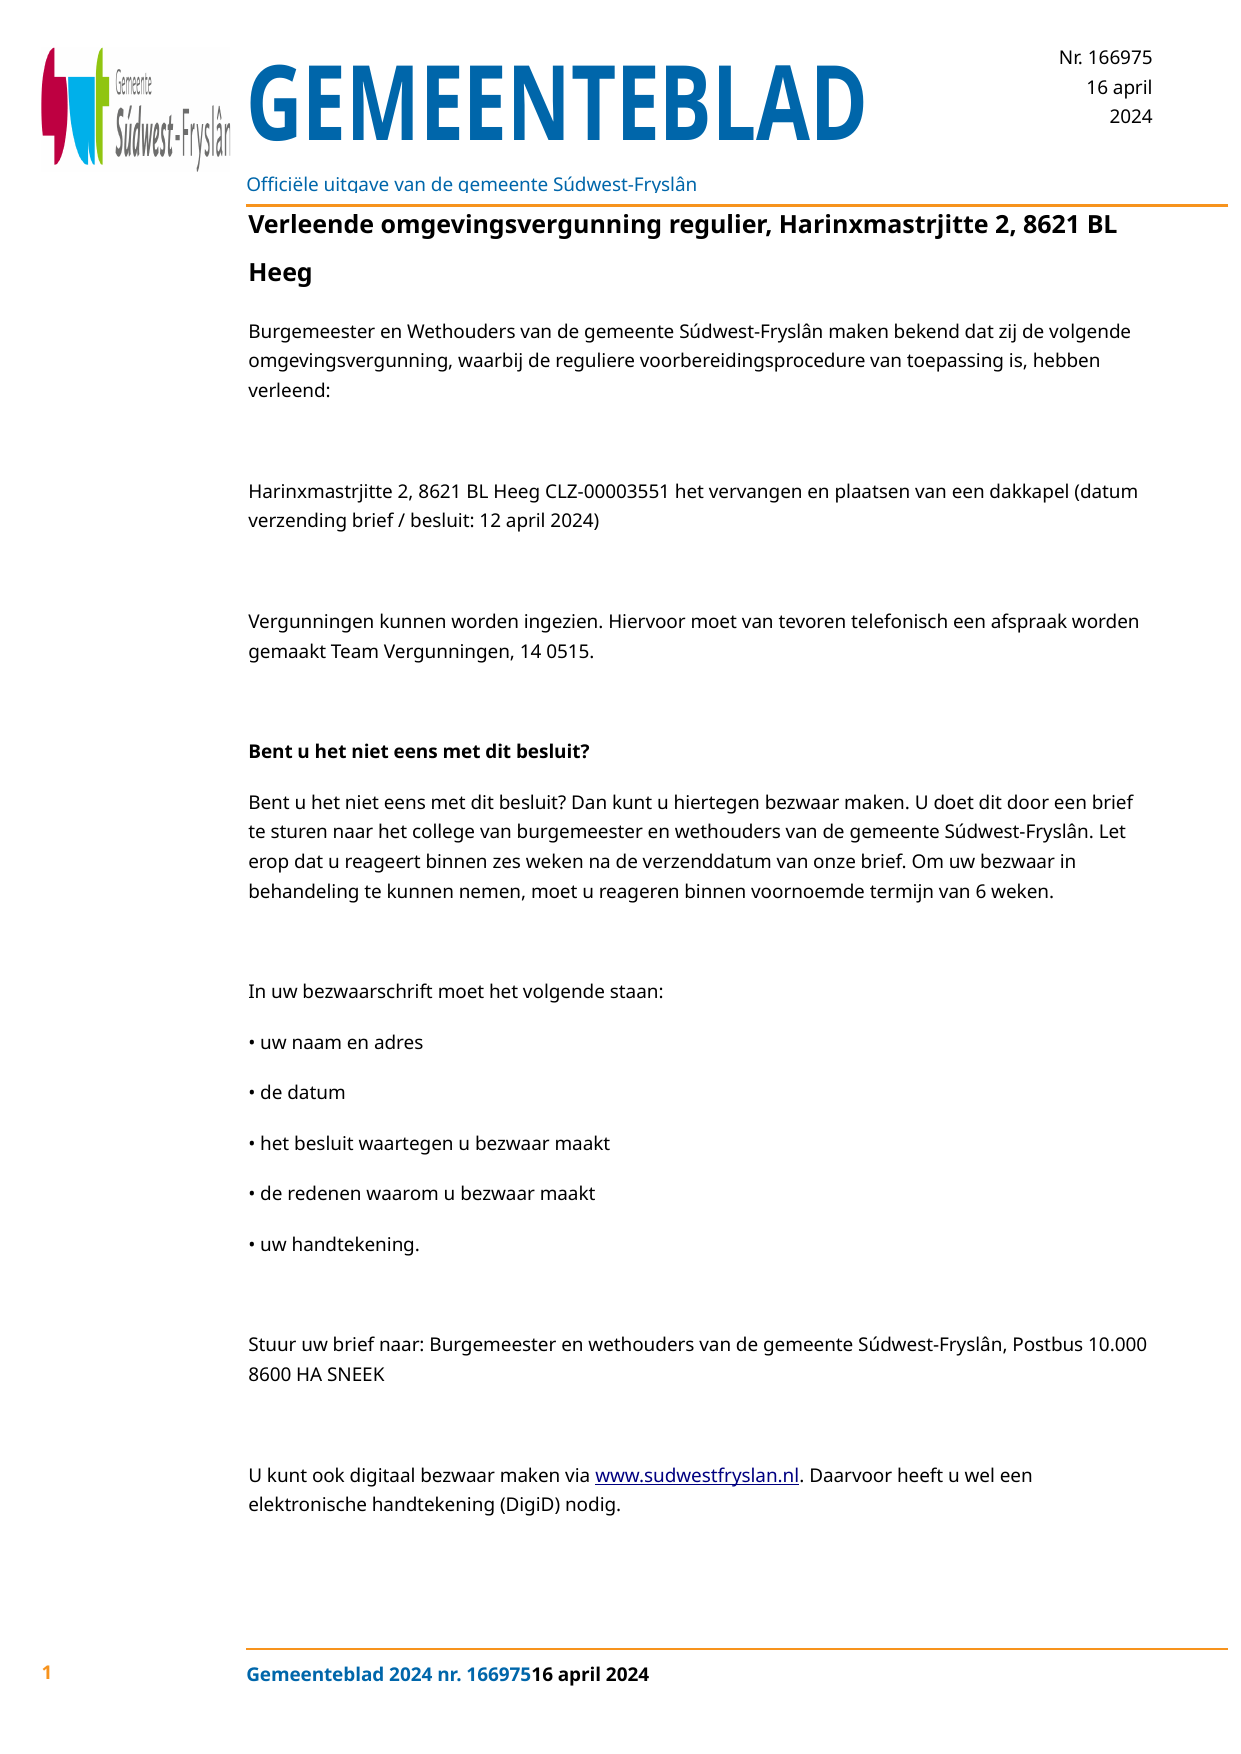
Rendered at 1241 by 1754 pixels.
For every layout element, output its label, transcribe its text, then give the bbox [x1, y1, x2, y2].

text In uw bezwaarschrift moet het volgende staan: [248, 979, 1152, 1004]
text Burgemeester en Wethouders van de gemeente Súdwest-Fryslân maken bekend dat zij de volgende omgevingsvergunning, waarbij de reguliere voorbereidingsprocedure van toepassing is, hebben verleend: [248, 318, 1152, 403]
text • de datum [248, 1079, 1152, 1105]
text Verleende omgevingsvergunning regulier, Harinxmastrjitte 2, 8621 BL Heeg [248, 207, 1152, 288]
text • uw handtekening. [248, 1231, 1152, 1257]
picture [41, 47, 231, 172]
text U kunt ook digitaal bezwaar maken via www.sudwestfryslan.nl. Daarvoor heeft u wel een elektronische handtekening (DigiD) nodig. [248, 1462, 1152, 1517]
text Vergunningen kunnen worden ingezien. Hiervoor moet van tevoren telefonisch een afspraak worden gemaakt Team Vergunningen, 14 0515. [248, 608, 1152, 664]
text Harinxmastrjitte 2, 8621 BL Heeg CLZ-00003551 het vervangen en plaatsen van een dakkapel (datum verzending brief / besluit: 12 april 2024) [248, 478, 1152, 533]
text Stuur uw brief naar: Burgemeester en wethouders van de gemeente Súdwest-Fryslân, Postbus 10.000 8600 HA SNEEK [248, 1332, 1152, 1387]
text • het besluit waartegen u bezwaar maakt [248, 1130, 1152, 1156]
text Bent u het niet eens met dit besluit? Dan kunt u hiertegen bezwaar maken. U doet dit door een brief te sturen naar het college van burgemeester en wethouders van de gemeente Súdwest-Fryslân. Let erop dat u reageert binnen zes weken na de verzenddatum van onze brief. Om uw bezwaar in behandeling te kunnen nemen, moet u reageren binnen voornoemde termijn van 6 weken. [248, 789, 1152, 904]
text • uw naam en adres [248, 1029, 1152, 1055]
text Bent u het niet eens met dit besluit? [248, 739, 1152, 764]
text • de redenen waarom u bezwaar maakt [248, 1180, 1152, 1206]
